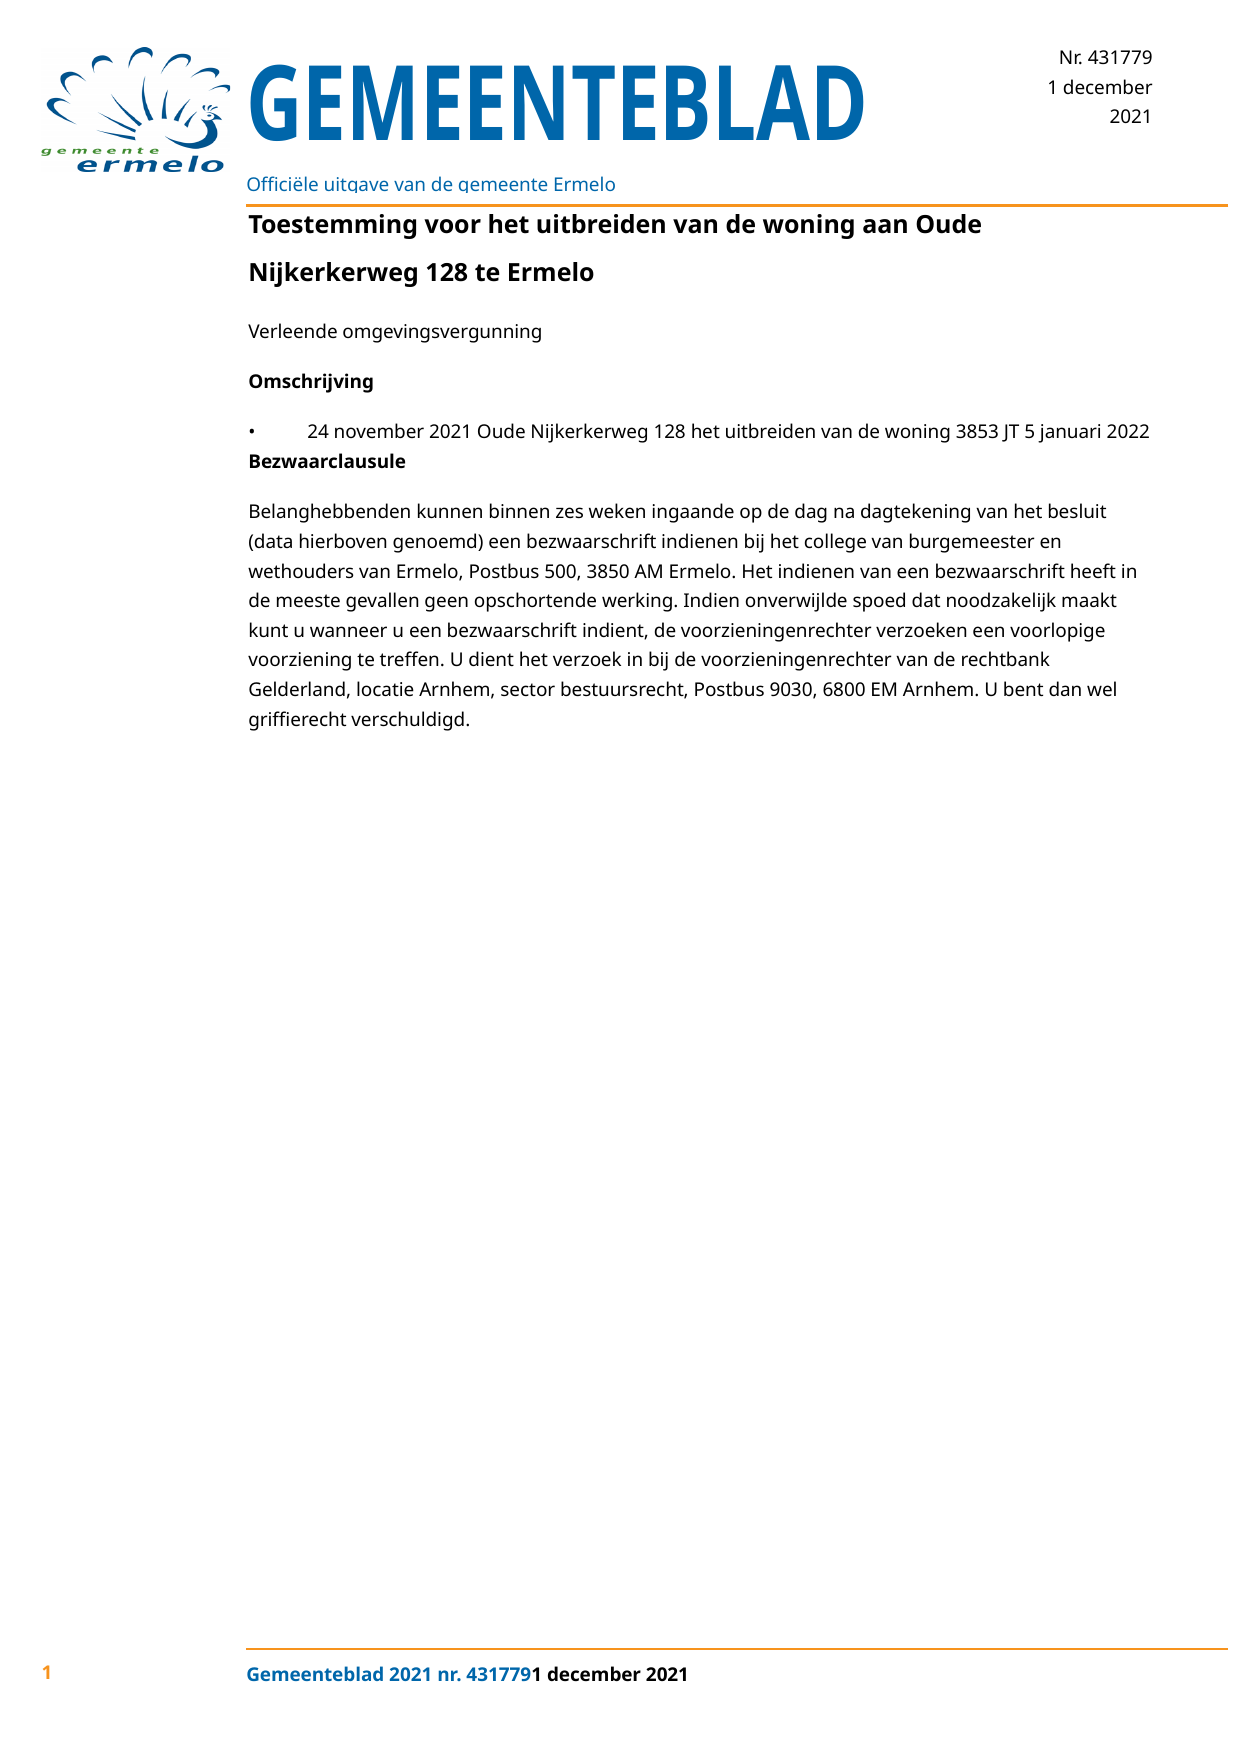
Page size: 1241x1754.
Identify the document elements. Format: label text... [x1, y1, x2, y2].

text Omschrijving [248, 368, 1152, 394]
text Belanghebbenden kunnen binnen zes weken ingaande op de dag na dagtekening van het besluit (data hierboven genoemd) een bezwaarschrift indienen bij het college van burgemeester en wethouders van Ermelo, Postbus 500, 3850 AM Ermelo. Het indienen van een bezwaarschrift heeft in de meeste gevallen geen opschortende werking. Indien onverwijlde spoed dat noodzakelijk maakt kunt u wanneer u een bezwaarschrift indient, de voorzieningenrechter verzoeken een voorlopige voorziening te treffen. U dient het verzoek in bij de voorzieningenrechter van de rechtbank Gelderland, locatie Arnhem, sector bestuursrecht, Postbus 9030, 6800 EM Arnhem. U bent dan wel griffierecht verschuldigd. [248, 499, 1152, 732]
picture [41, 47, 231, 172]
list 24 november 2021 Oude Nijkerkerweg 128 het uitbreiden van de woning 3853 JT 5 januari 2022 [248, 419, 1152, 444]
text Toestemming voor het uitbreiden van de woning aan Oude Nijkerkerweg 128 te Ermelo [248, 207, 1152, 288]
text Verleende omgevingsvergunning [248, 318, 1152, 344]
text Bezwaarclausule [248, 448, 1152, 474]
